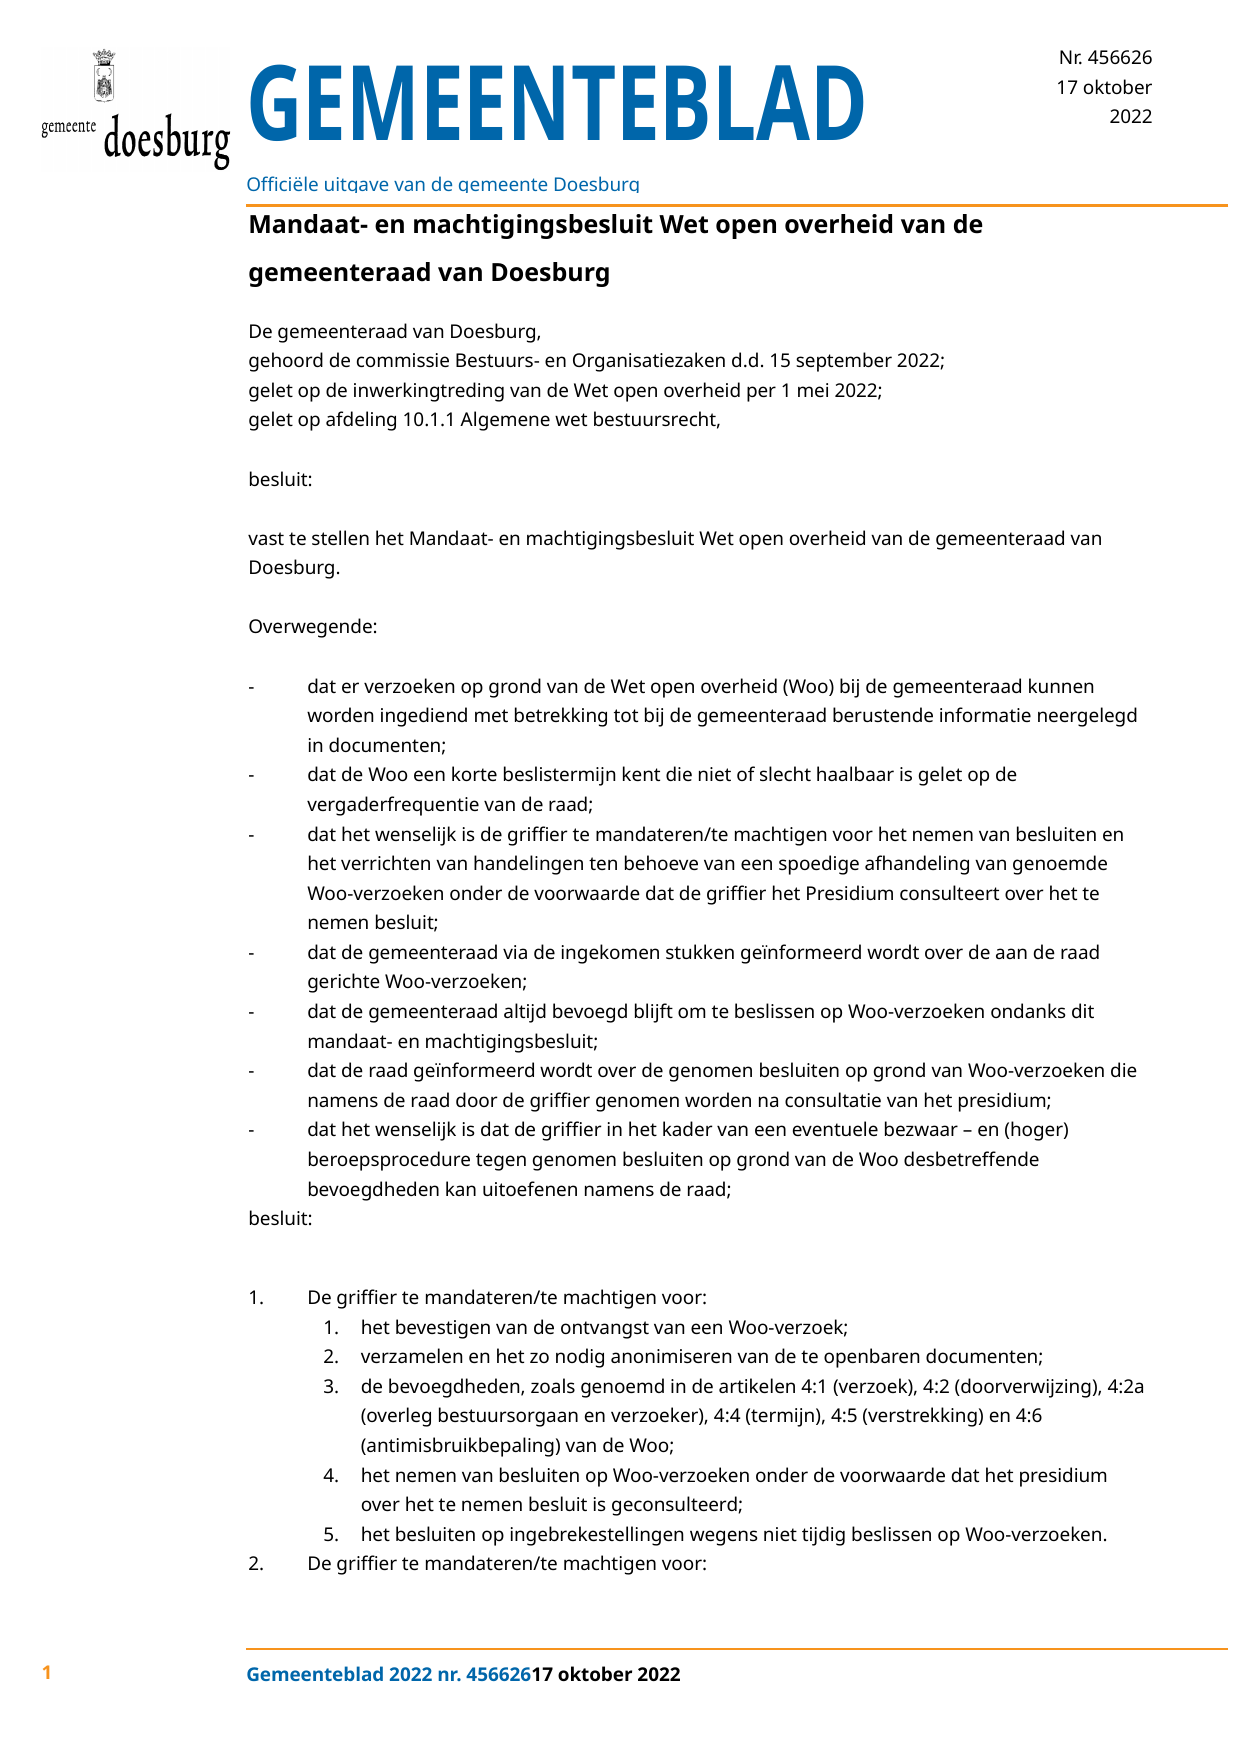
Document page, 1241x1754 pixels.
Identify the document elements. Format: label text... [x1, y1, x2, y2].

list dat er verzoeken op grond van de Wet open overheid (Woo) bij de gemeenteraad kunnen worden ingediend met betrekking tot bij de gemeenteraad berustende informatie neergelegd in documenten; [248, 673, 1152, 758]
picture [41, 47, 231, 172]
list de bevoegdheden, zoals genoemd in de artikelen 4:1 (verzoek), 4:2 (doorverwijzing), 4:2a (overleg bestuursorgaan en verzoeker), 4:4 (termijn), 4:5 (verstrekking) en 4:6 (antimisbruikbepaling) van de Woo; [323, 1373, 1152, 1458]
text gehoord de commissie Bestuurs- en Organisatiezaken d.d. 15 september 2022; [248, 347, 1152, 373]
list het nemen van besluiten op Woo-verzoeken onder de voorwaarde dat het presidium over het te nemen besluit is geconsulteerd; [323, 1462, 1152, 1517]
text Overwegende: [248, 614, 1152, 639]
list dat het wenselijk is dat de griffier in het kader van een eventuele bezwaar – en (hoger) beroepsprocedure tegen genomen besluiten op grond van de Woo desbetreffende bevoegdheden kan uitoefenen namens de raad; [248, 1117, 1152, 1202]
list verzamelen en het zo nodig anonimiseren van de te openbaren documenten; [323, 1343, 1152, 1369]
list dat de raad geïnformeerd wordt over de genomen besluiten op grond van Woo-verzoeken die namens de raad door de griffier genomen worden na consultatie van het presidium; [248, 1057, 1152, 1113]
list dat de gemeenteraad altijd bevoegd blijft om te beslissen op Woo-verzoeken ondanks dit mandaat- en machtigingsbesluit; [248, 998, 1152, 1054]
list De griffier te mandateren/te machtigen voor: [248, 1284, 1152, 1310]
list De griffier te mandateren/te machtigen voor: [248, 1551, 1152, 1576]
text vast te stellen het Mandaat- en machtigingsbesluit Wet open overheid van de gemeenteraad van Doesburg. [248, 525, 1152, 580]
list dat de Woo een korte beslistermijn kent die niet of slecht haalbaar is gelet op de vergaderfrequentie van de raad; [248, 762, 1152, 817]
text gelet op afdeling 10.1.1 Algemene wet bestuursrecht, [248, 407, 1152, 432]
list dat de gemeenteraad via de ingekomen stukken geïnformeerd wordt over de aan de raad gerichte Woo-verzoeken; [248, 939, 1152, 994]
text De gemeenteraad van Doesburg, [248, 318, 1152, 344]
text gelet op de inwerkingtreding van de Wet open overheid per 1 mei 2022; [248, 377, 1152, 403]
text besluit: [248, 466, 1152, 492]
text Mandaat- en machtigingsbesluit Wet open overheid van de gemeenteraad van Doesburg [248, 207, 1152, 288]
list het bevestigen van de ontvangst van een Woo-verzoek; [323, 1314, 1152, 1339]
list het besluiten op ingebrekestellingen wegens niet tijdig beslissen op Woo-verzoeken. [323, 1521, 1152, 1547]
text besluit: [248, 1205, 1152, 1231]
list dat het wenselijk is de griffier te mandateren/te machtigen voor het nemen van besluiten en het verrichten van handelingen ten behoeve van een spoedige afhandeling van genoemde Woo-verzoeken onder de voorwaarde dat de griffier het Presidium consulteert over het te nemen besluit; [248, 821, 1152, 935]
